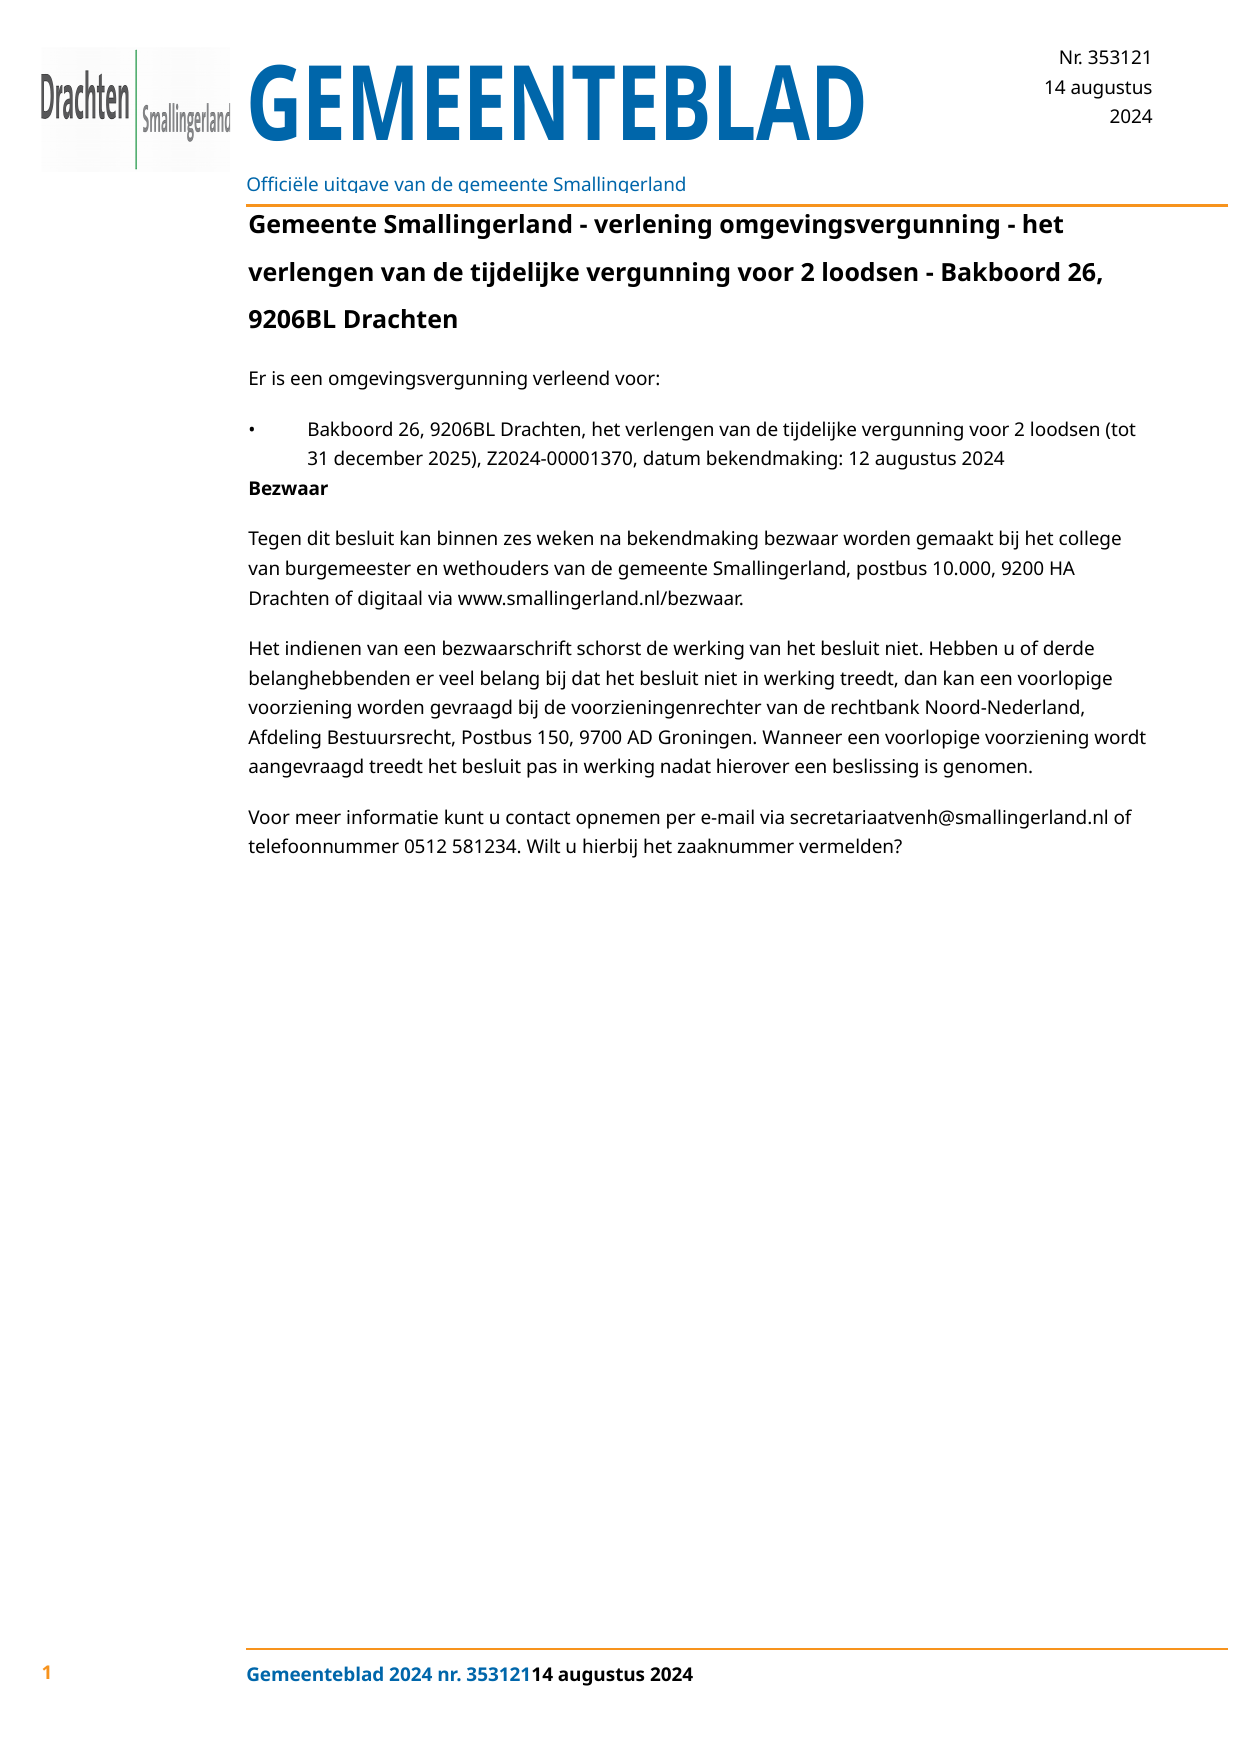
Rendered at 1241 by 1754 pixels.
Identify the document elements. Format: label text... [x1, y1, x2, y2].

text Tegen dit besluit kan binnen zes weken na bekendmaking bezwaar worden gemaakt bij het college van burgemeester en wethouders van de gemeente Smallingerland, postbus 10.000, 9200 HA Drachten of digitaal via www.smallingerland.nl/bezwaar. [248, 526, 1152, 610]
text Er is een omgevingsvergunning verleend voor: [248, 366, 1152, 391]
text Bezwaar [248, 475, 1152, 501]
text Gemeente Smallingerland - verlening omgevingsvergunning - het verlengen van de tijdelijke vergunning voor 2 loodsen - Bakboord 26, 9206BL Drachten [248, 207, 1152, 336]
text Het indienen van een bezwaarschrift schorst de werking van het besluit niet. Hebben u of derde belanghebbenden er veel belang bij dat het besluit niet in werking treedt, dan kan een voorlopige voorziening worden gevraagd bij de voorzieningenrechter van de rechtbank Noord-Nederland, Afdeling Bestuursrecht, Postbus 150, 9700 AD Groningen. Wanneer een voorlopige voorziening wordt aangevraagd treedt het besluit pas in werking nadat hierover een beslissing is genomen. [248, 635, 1152, 779]
text Voor meer informatie kunt u contact opnemen per e-mail via secretariaatvenh@smallingerland.nl of telefoonnummer 0512 581234. Wilt u hierbij het zaaknummer vermelden? [248, 804, 1152, 859]
list Bakboord 26, 9206BL Drachten, het verlengen van de tijdelijke vergunning voor 2 loodsen (tot 31 december 2025), Z2024-00001370, datum bekendmaking: 12 augustus 2024 [248, 416, 1152, 471]
picture [41, 47, 231, 172]
